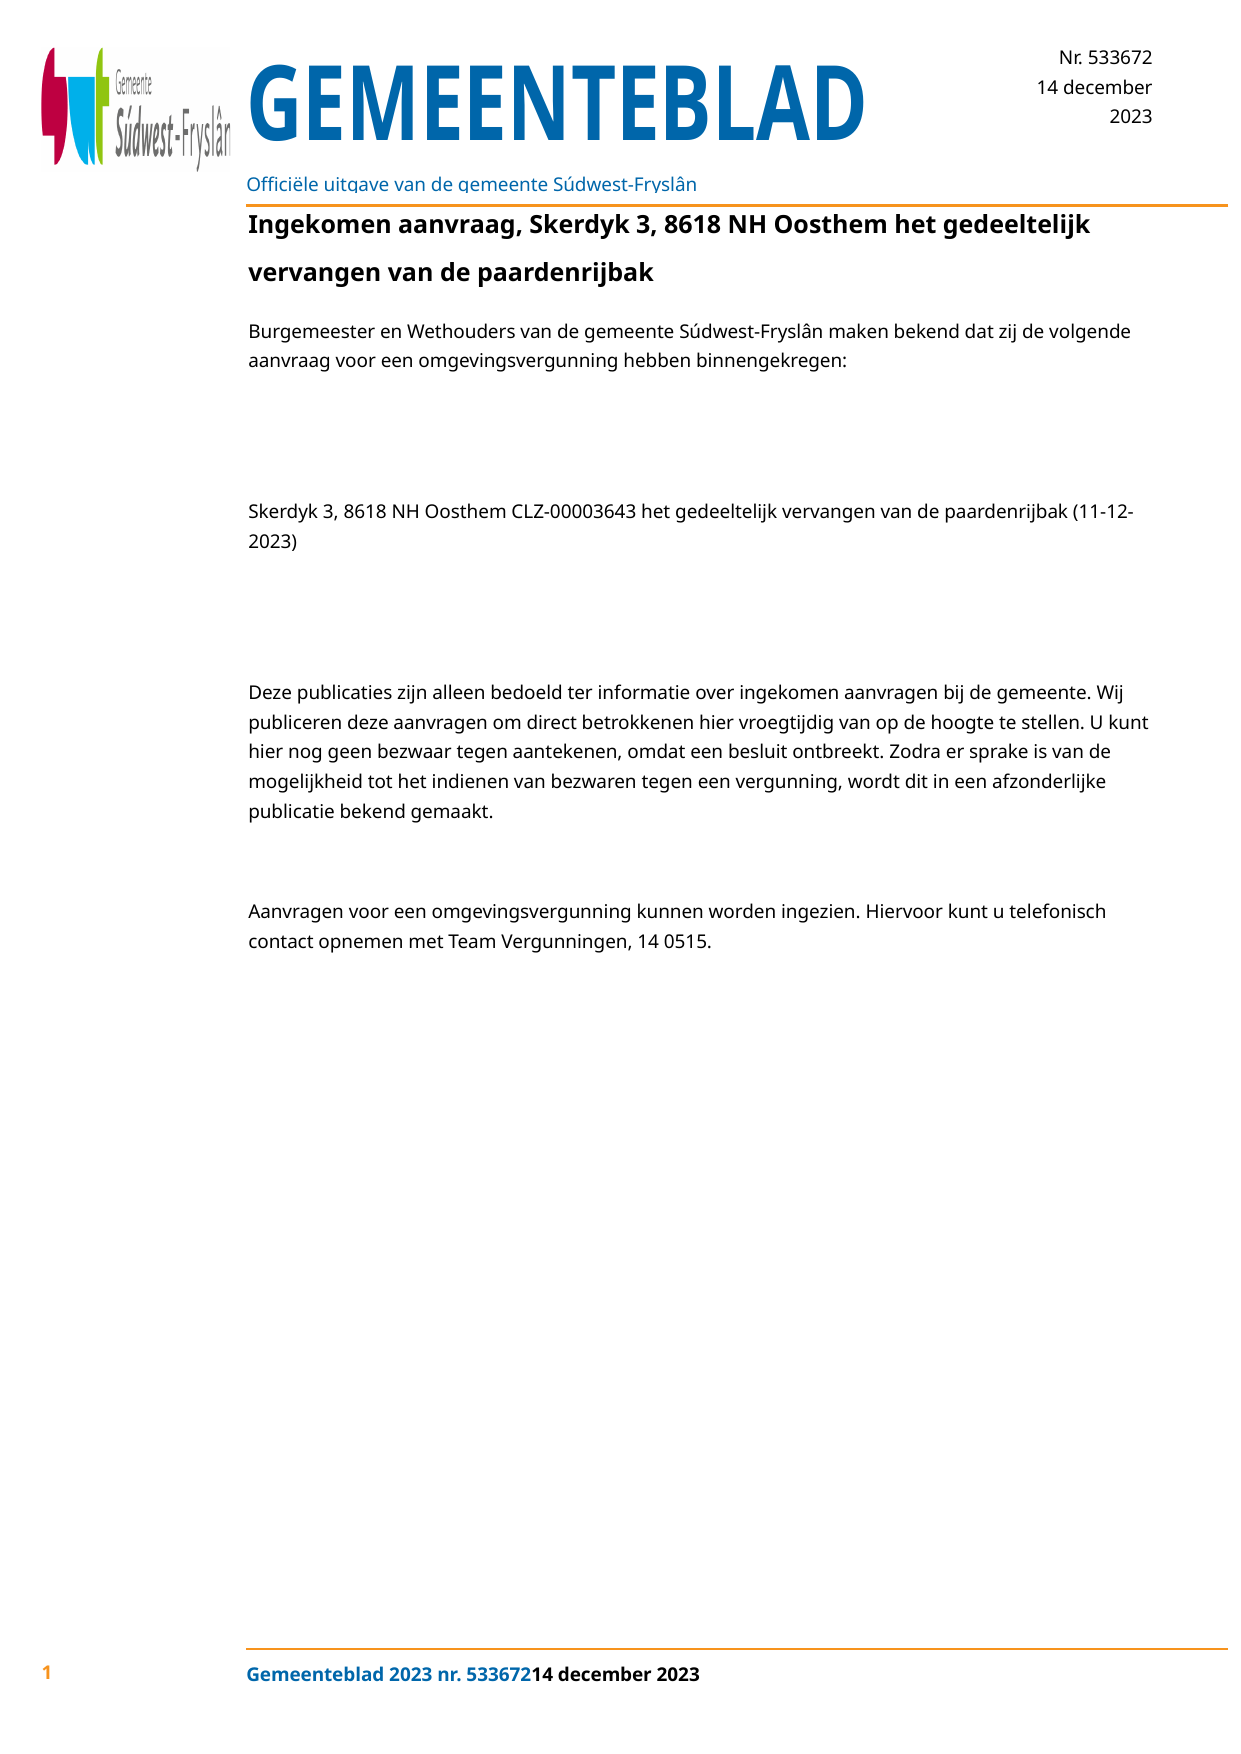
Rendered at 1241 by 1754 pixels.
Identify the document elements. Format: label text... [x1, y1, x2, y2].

text Ingekomen aanvraag, Skerdyk 3, 8618 NH Oosthem het gedeeltelijk vervangen van de paardenrijbak [248, 207, 1152, 288]
picture [41, 47, 231, 172]
text Skerdyk 3, 8618 NH Oosthem CLZ-00003643 het gedeeltelijk vervangen van de paardenrijbak (11-12-2023) [248, 499, 1152, 554]
text Deze publicaties zijn alleen bedoeld ter informatie over ingekomen aanvragen bij de gemeente. Wij publiceren deze aanvragen om direct betrokkenen hier vroegtijdig van op de hoogte te stellen. U kunt hier nog geen bezwaar tegen aantekenen, omdat een besluit ontbreekt. Zodra er sprake is van de mogelijkheid tot het indienen van bezwaren tegen een vergunning, wordt dit in een afzonderlijke publicatie bekend gemaakt. [248, 679, 1152, 824]
text Aanvragen voor een omgevingsvergunning kunnen worden ingezien. Hiervoor kunt u telefonisch contact opnemen met Team Vergunningen, 14 0515. [248, 899, 1152, 954]
text Burgemeester en Wethouders van de gemeente Súdwest-Fryslân maken bekend dat zij de volgende aanvraag voor een omgevingsvergunning hebben binnengekregen: [248, 318, 1152, 373]
